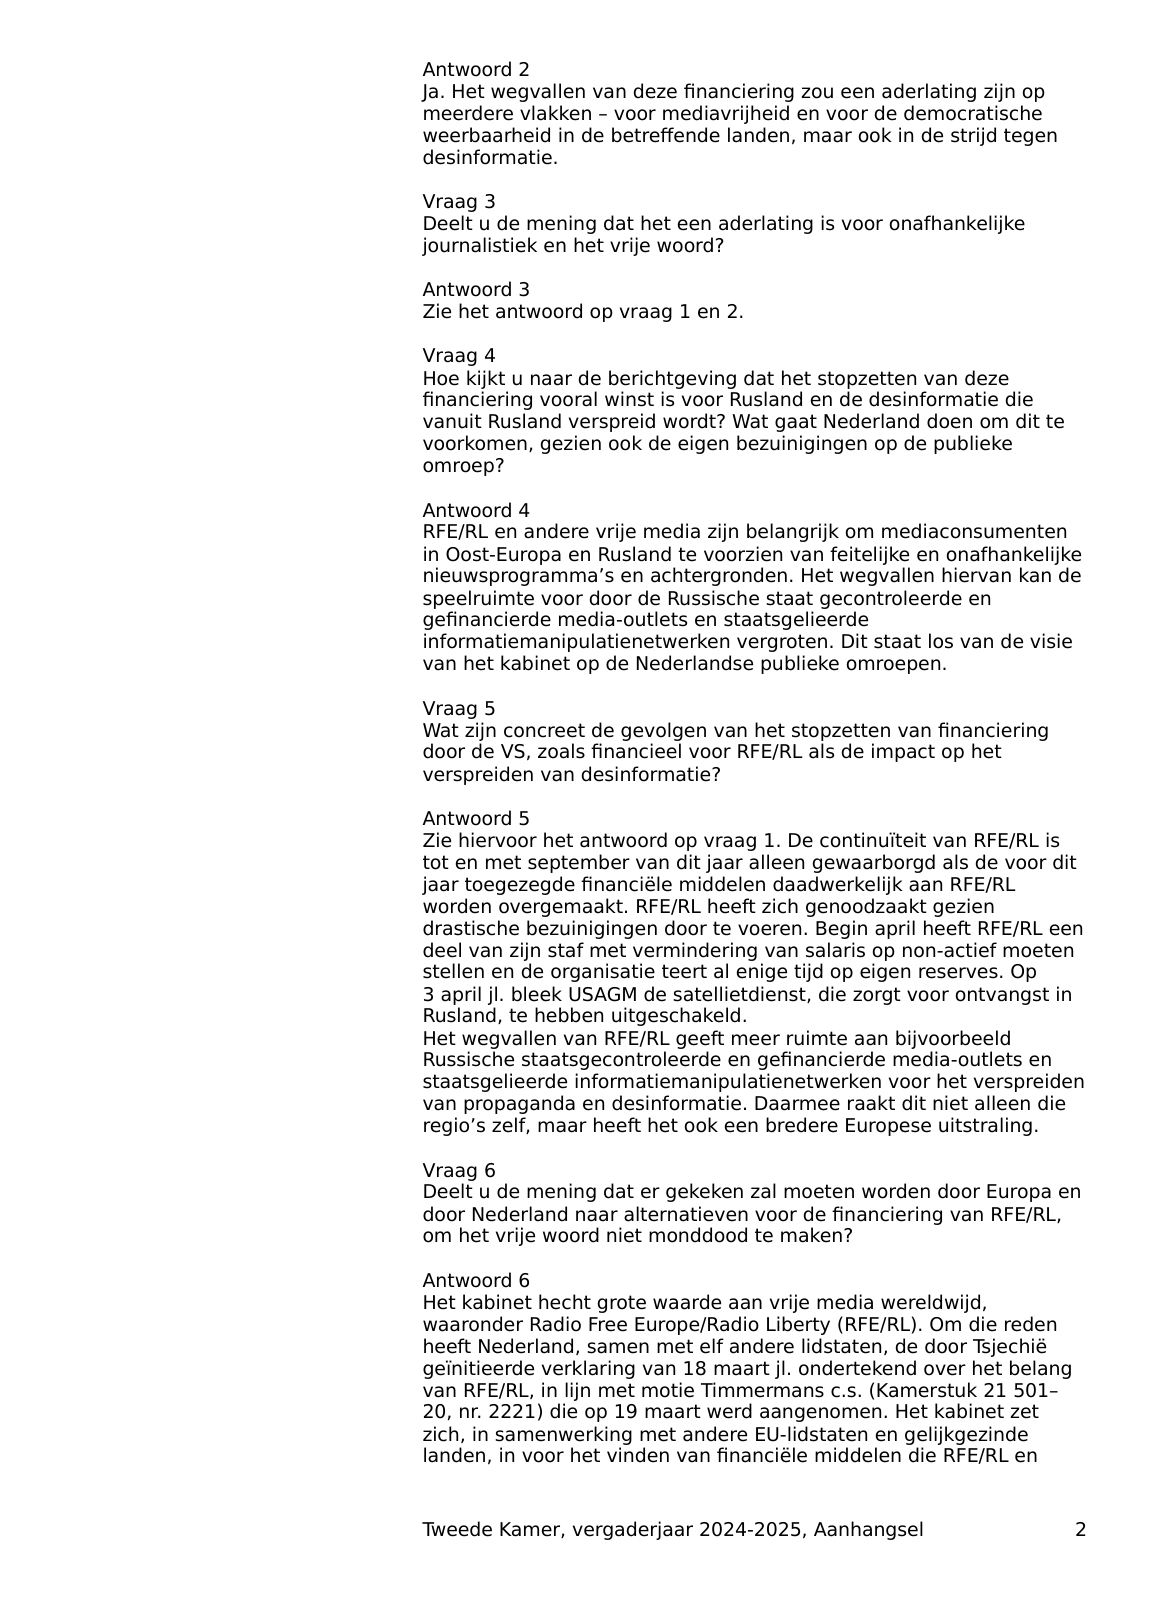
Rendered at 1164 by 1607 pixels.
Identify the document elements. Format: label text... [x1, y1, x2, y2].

text RFE/RL en andere vrije media zijn belangrijk om mediaconsumenten in Oost-Europa en Rusland te voorzien van feitelijke en onafhankelijke nieuwsprogramma’s en achtergronden. Het wegvallen hiervan kan de speelruimte voor door de Russische staat gecontroleerde en gefinancierde media-outlets en staatsgelieerde informatiemanipulatienetwerken vergroten. Dit staat los van de visie van het kabinet op de Nederlandse publieke omroepen. [422, 521, 1087, 675]
text Ja. Het wegvallen van deze financiering zou een aderlating zijn op meerdere vlakken – voor mediavrijheid en voor de democratische weerbaarheid in de betreffende landen, maar ook in de strijd tegen desinformatie. [422, 81, 1087, 169]
text Het wegvallen van RFE/RL geeft meer ruimte aan bijvoorbeeld Russische staatsgecontroleerde en gefinancierde media-outlets en staatsgelieerde informatiemanipulatienetwerken voor het verspreiden van propaganda en desinformatie. Daarmee raakt dit niet alleen die regio’s zelf, maar heeft het ook een bredere Europese uitstraling. [422, 1027, 1087, 1137]
text Deelt u de mening dat het een aderlating is voor onafhankelijke journalistiek en het vrije woord? [422, 213, 1087, 257]
text Wat zijn concreet de gevolgen van het stopzetten van financiering door de VS, zoals financieel voor RFE/RL als de impact op het verspreiden van desinformatie? [422, 719, 1087, 785]
text Het kabinet hecht grote waarde aan vrije media wereldwijd, waaronder Radio Free Europe/Radio Liberty (RFE/RL). Om die reden heeft Nederland, samen met elf andere lidstaten, de door Tsjechië geïnitieerde verklaring van 18 maart jl. ondertekend over het belang van RFE/RL, in lijn met motie Timmermans c.s. (Kamerstuk 21 501–20, nr. 2221) die op 19 maart werd aangenomen. Het kabinet zet zich, in samenwerking met andere EU-lidstaten en gelijkgezinde landen, in voor het vinden van financiële middelen die RFE/RL en [422, 1292, 1087, 1467]
text Deelt u de mening dat er gekeken zal moeten worden door Europa en door Nederland naar alternatieven voor de financiering van RFE/RL, om het vrije woord niet monddood te maken? [422, 1181, 1087, 1247]
text Antwoord 3 [422, 279, 1087, 301]
text Antwoord 5 [422, 808, 1087, 829]
text Antwoord 6 [422, 1269, 1087, 1292]
text Antwoord 4 [422, 499, 1087, 521]
text Vraag 5 [422, 697, 1087, 719]
text Antwoord 2 [422, 59, 1087, 81]
text Vraag 4 [422, 345, 1087, 367]
text Vraag 6 [422, 1159, 1087, 1181]
text Zie het antwoord op vraag 1 en 2. [422, 301, 1087, 323]
text Zie hiervoor het antwoord op vraag 1. De continuïteit van RFE/RL is tot en met september van dit jaar alleen gewaarborgd als de voor dit jaar toegezegde financiële middelen daadwerkelijk aan RFE/RL worden overgemaakt. RFE/RL heeft zich genoodzaakt gezien drastische bezuinigingen door te voeren. Begin april heeft RFE/RL een deel van zijn staf met vermindering van salaris op non-actief moeten stellen en de organisatie teert al enige tijd op eigen reserves. Op 3 april jl. bleek USAGM de satellietdienst, die zorgt voor ontvangst in Rusland, te hebben uitgeschakeld. [422, 829, 1087, 1027]
text Hoe kijkt u naar de berichtgeving dat het stopzetten van deze financiering vooral winst is voor Rusland en de desinformatie die vanuit Rusland verspreid wordt? Wat gaat Nederland doen om dit te voorkomen, gezien ook de eigen bezuinigingen op de publieke omroep? [422, 367, 1087, 477]
text Vraag 3 [422, 191, 1087, 213]
